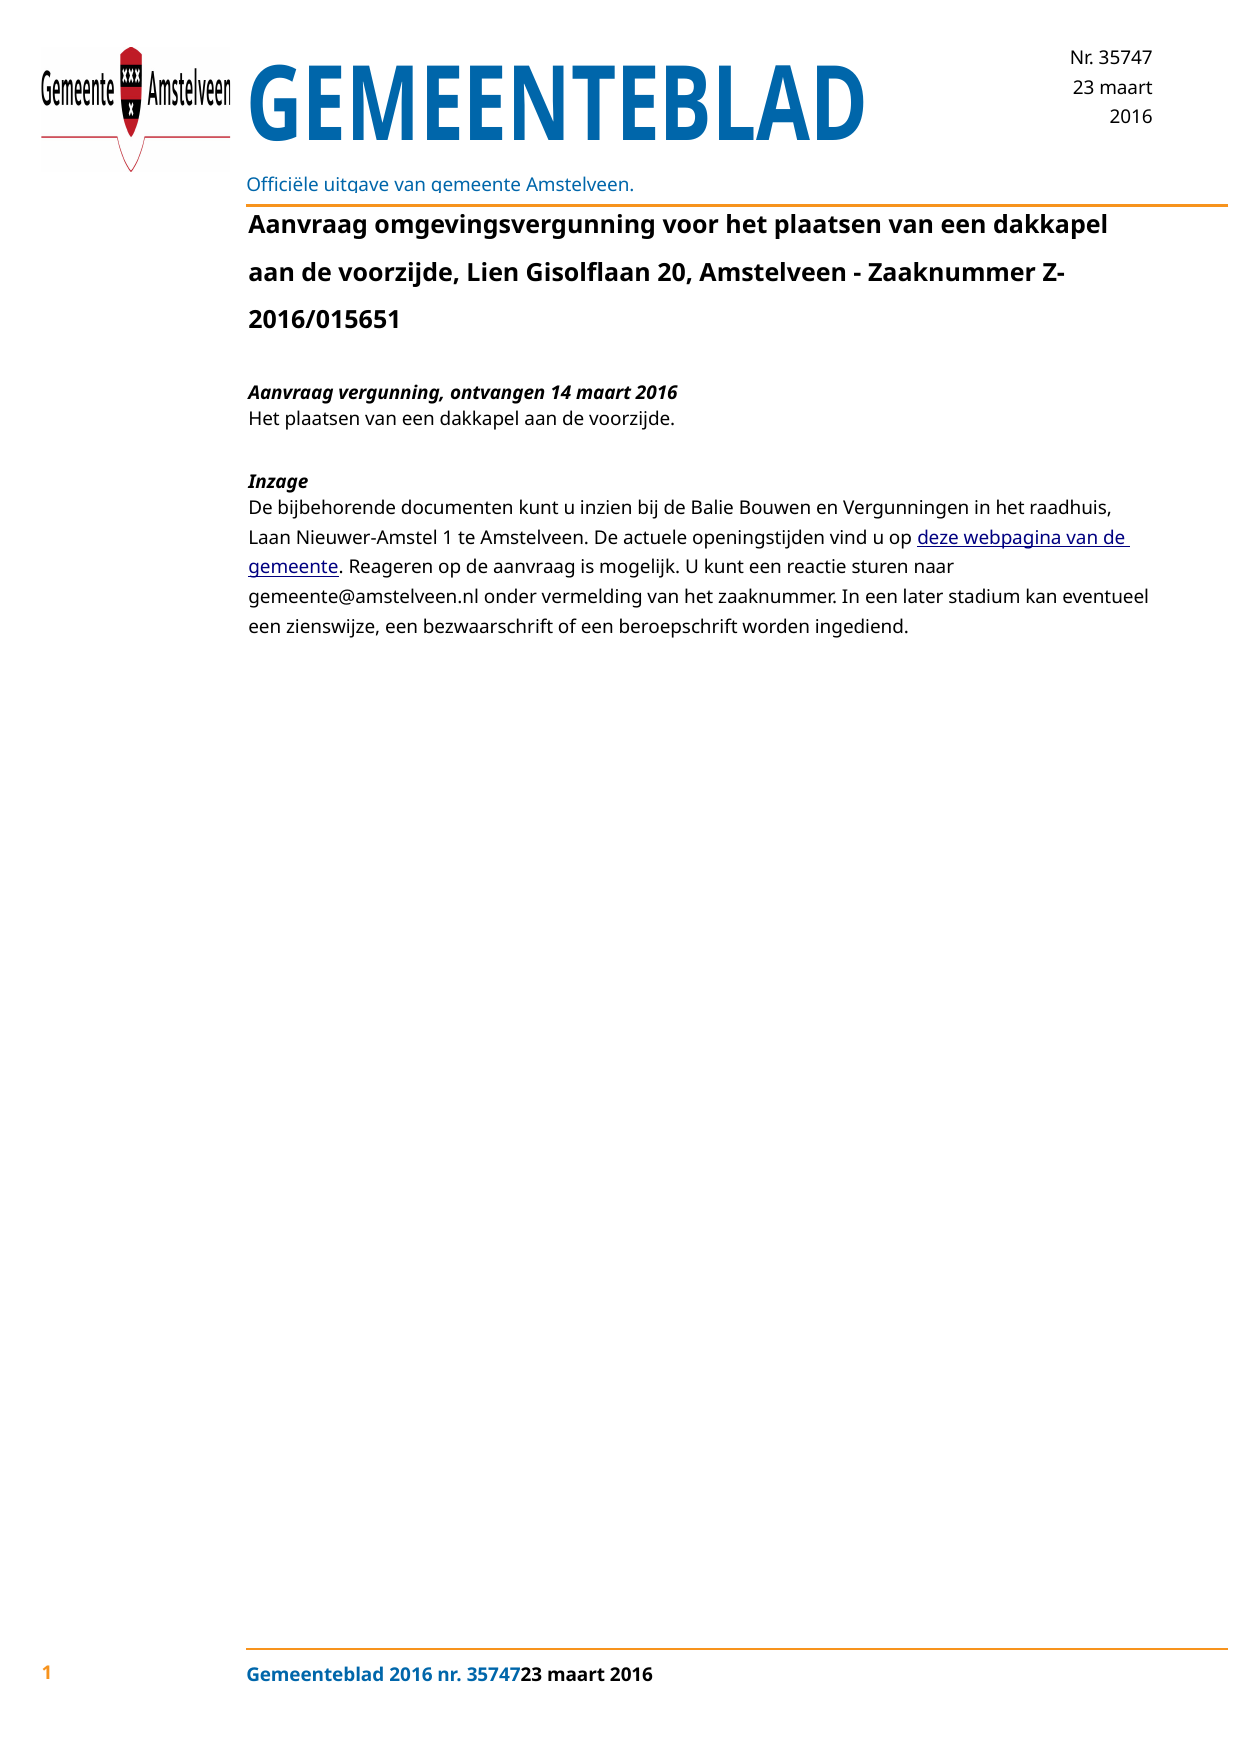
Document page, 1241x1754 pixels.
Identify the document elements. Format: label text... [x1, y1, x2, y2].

text Aanvraag vergunning, ontvangen 14 maart 2016 [248, 379, 1152, 405]
picture [41, 47, 231, 172]
text Aanvraag omgevingsvergunning voor het plaatsen van een dakkapel aan de voorzijde, Lien Gisolflaan 20, Amstelveen - Zaaknummer Z-2016/015651 [248, 207, 1152, 336]
text De bijbehorende documenten kunt u inzien bij de Balie Bouwen en Vergunningen in het raadhuis, Laan Nieuwer-Amstel 1 te Amstelveen. De actuele openingstijden vind u op deze webpagina van de gemeente. Reageren op de aanvraag is mogelijk. U kunt een reactie sturen naar gemeente@amstelveen.nl onder vermelding van het zaaknummer. In een later stadium kan eventueel een zienswijze, een bezwaarschrift of een beroepschrift worden ingediend. [248, 494, 1152, 638]
text Het plaatsen van een dakkapel aan de voorzijde. [248, 405, 1152, 431]
text Inzage [248, 469, 1152, 494]
